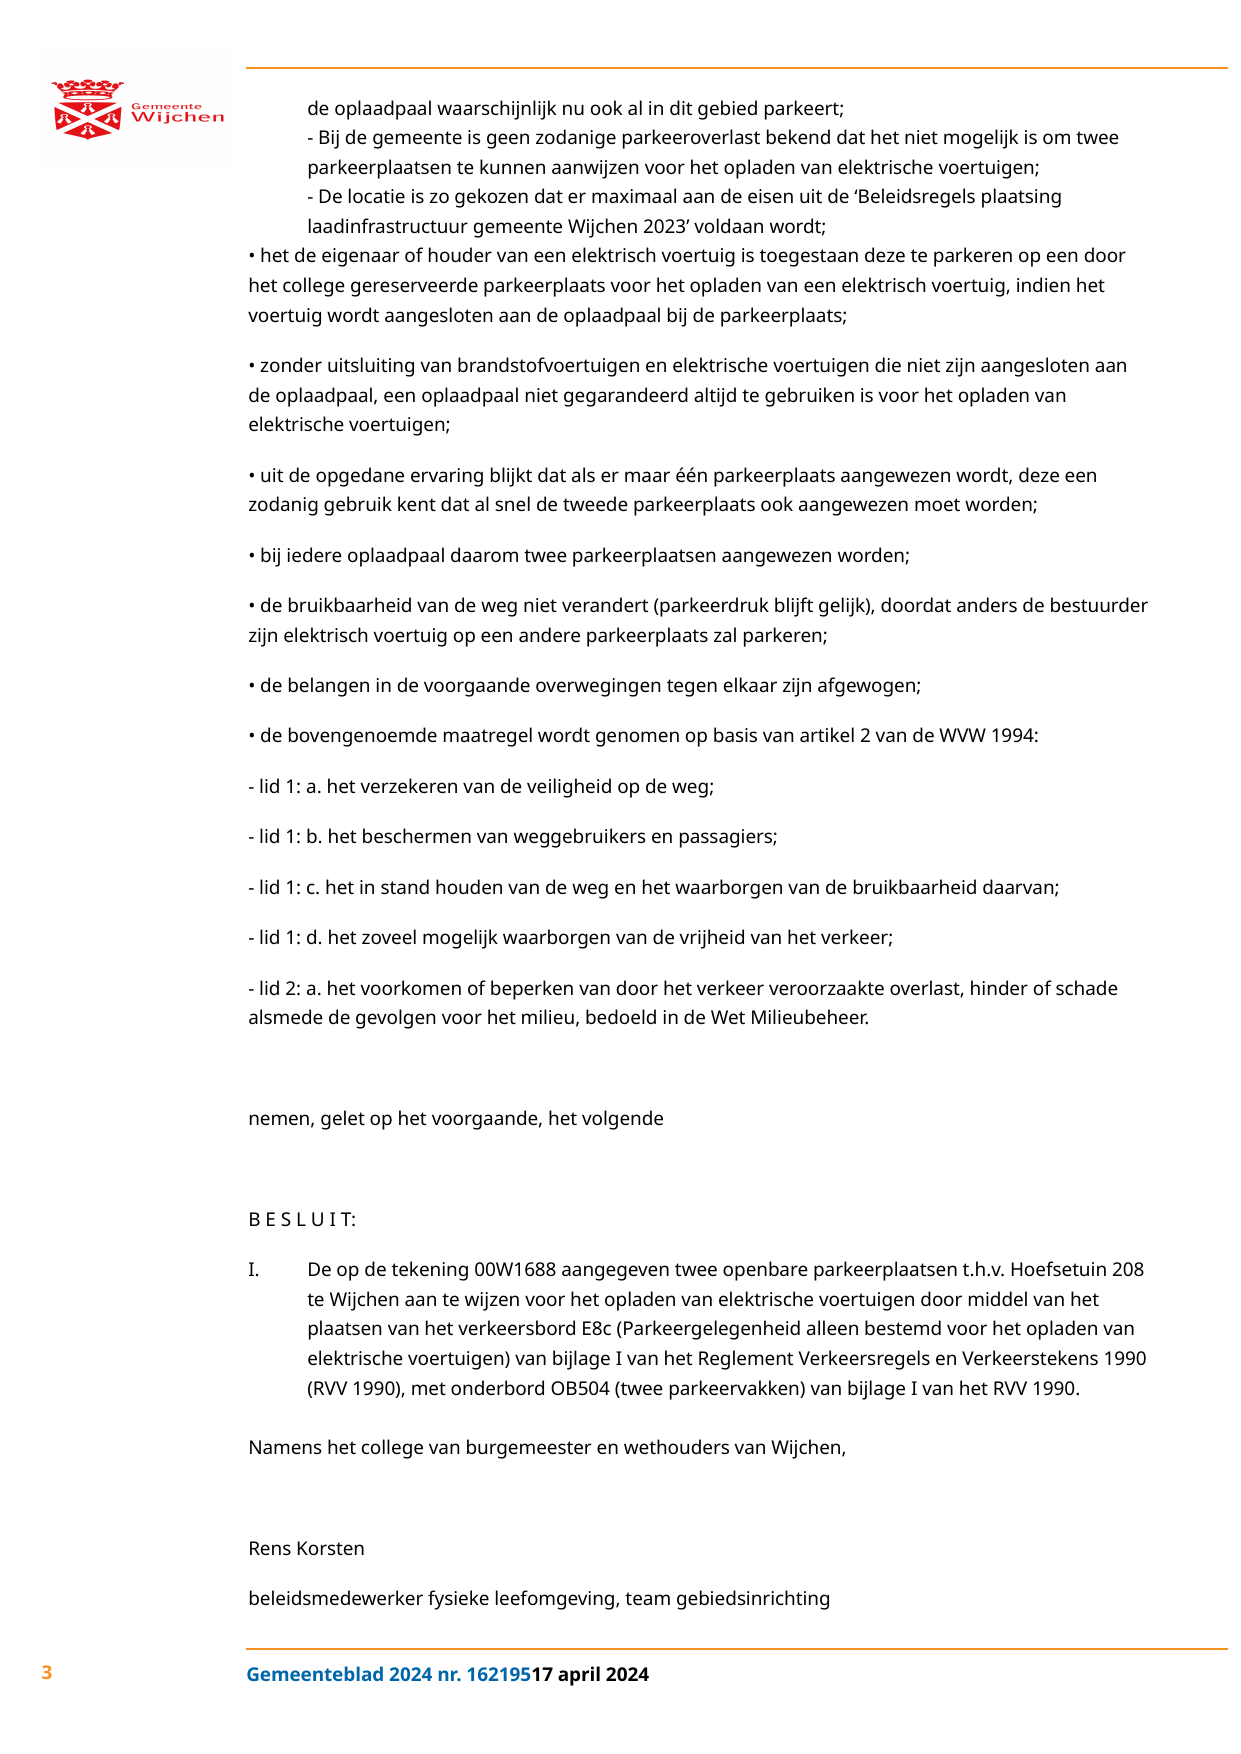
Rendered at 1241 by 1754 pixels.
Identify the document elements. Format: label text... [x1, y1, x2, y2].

text B E S L U I T: [248, 1206, 1152, 1232]
text Namens het college van burgemeester en wethouders van Wijchen, [248, 1434, 1152, 1460]
text • zonder uitsluiting van brandstofvoertuigen en elektrische voertuigen die niet zijn aangesloten aan de oplaadpaal, een oplaadpaal niet gegarandeerd altijd te gebruiken is voor het opladen van elektrische voertuigen; [248, 352, 1152, 437]
picture [41, 47, 231, 172]
text • bij iedere oplaadpaal daarom twee parkeerplaatsen aangewezen worden; [248, 542, 1152, 568]
list - Bij de gemeente is geen zodanige parkeeroverlast bekend dat het niet mogelijk is om twee parkeerplaatsen te kunnen aanwijzen voor het opladen van elektrische voertuigen; [248, 124, 1152, 180]
text • het de eigenaar of houder van een elektrisch voertuig is toegestaan deze te parkeren op een door het college gereserveerde parkeerplaats voor het opladen van een elektrisch voertuig, indien het voertuig wordt aangesloten aan de oplaadpaal bij de parkeerplaats; [248, 243, 1152, 328]
text • de bruikbaarheid van de weg niet verandert (parkeerdruk blijft gelijk), doordat anders de bestuurder zijn elektrisch voertuig op een andere parkeerplaats zal parkeren; [248, 592, 1152, 648]
text - lid 1: b. het beschermen van weggebruikers en passagiers; [248, 823, 1152, 849]
list de oplaadpaal waarschijnlijk nu ook al in dit gebied parkeert; [248, 95, 1152, 121]
text • de belangen in de voorgaande overwegingen tegen elkaar zijn afgewogen; [248, 672, 1152, 698]
text • uit de opgedane ervaring blijkt dat als er maar één parkeerplaats aangewezen wordt, deze een zodanig gebruik kent dat al snel de tweede parkeerplaats ook aangewezen moet worden; [248, 462, 1152, 517]
text - lid 2: a. het voorkomen of beperken van door het verkeer veroorzaakte overlast, hinder of schade alsmede de gevolgen voor het milieu, bedoeld in de Wet Milieubeheer. [248, 975, 1152, 1030]
text - lid 1: a. het verzekeren van de veiligheid op de weg; [248, 773, 1152, 799]
text beleidsmedewerker fysieke leefomgeving, team gebiedsinrichting [248, 1585, 1152, 1611]
list - De locatie is zo gekozen dat er maximaal aan de eisen uit de ‘Beleidsregels plaatsing laadinfrastructuur gemeente Wijchen 2023’ voldaan wordt; [248, 183, 1152, 239]
text - lid 1: d. het zoveel mogelijk waarborgen van de vrijheid van het verkeer; [248, 924, 1152, 950]
text • de bovengenoemde maatregel wordt genomen op basis van artikel 2 van de WVW 1994: [248, 723, 1152, 748]
text - lid 1: c. het in stand houden van de weg en het waarborgen van de bruikbaarheid daarvan; [248, 874, 1152, 900]
text Rens Korsten [248, 1535, 1152, 1561]
list De op de tekening 00W1688 aangegeven twee openbare parkeerplaatsen t.h.v. Hoefsetuin 208 te Wijchen aan te wijzen voor het opladen van elektrische voertuigen door middel van het plaatsen van het verkeersbord E8c (Parkeergelegenheid alleen bestemd voor het opladen van elektrische voertuigen) van bijlage I van het Reglement Verkeersregels en Verkeerstekens 1990 (RVV 1990), met onderbord OB504 (twee parkeervakken) van bijlage I van het RVV 1990. [248, 1256, 1152, 1401]
text nemen, gelet op het voorgaande, het volgende [248, 1105, 1152, 1131]
